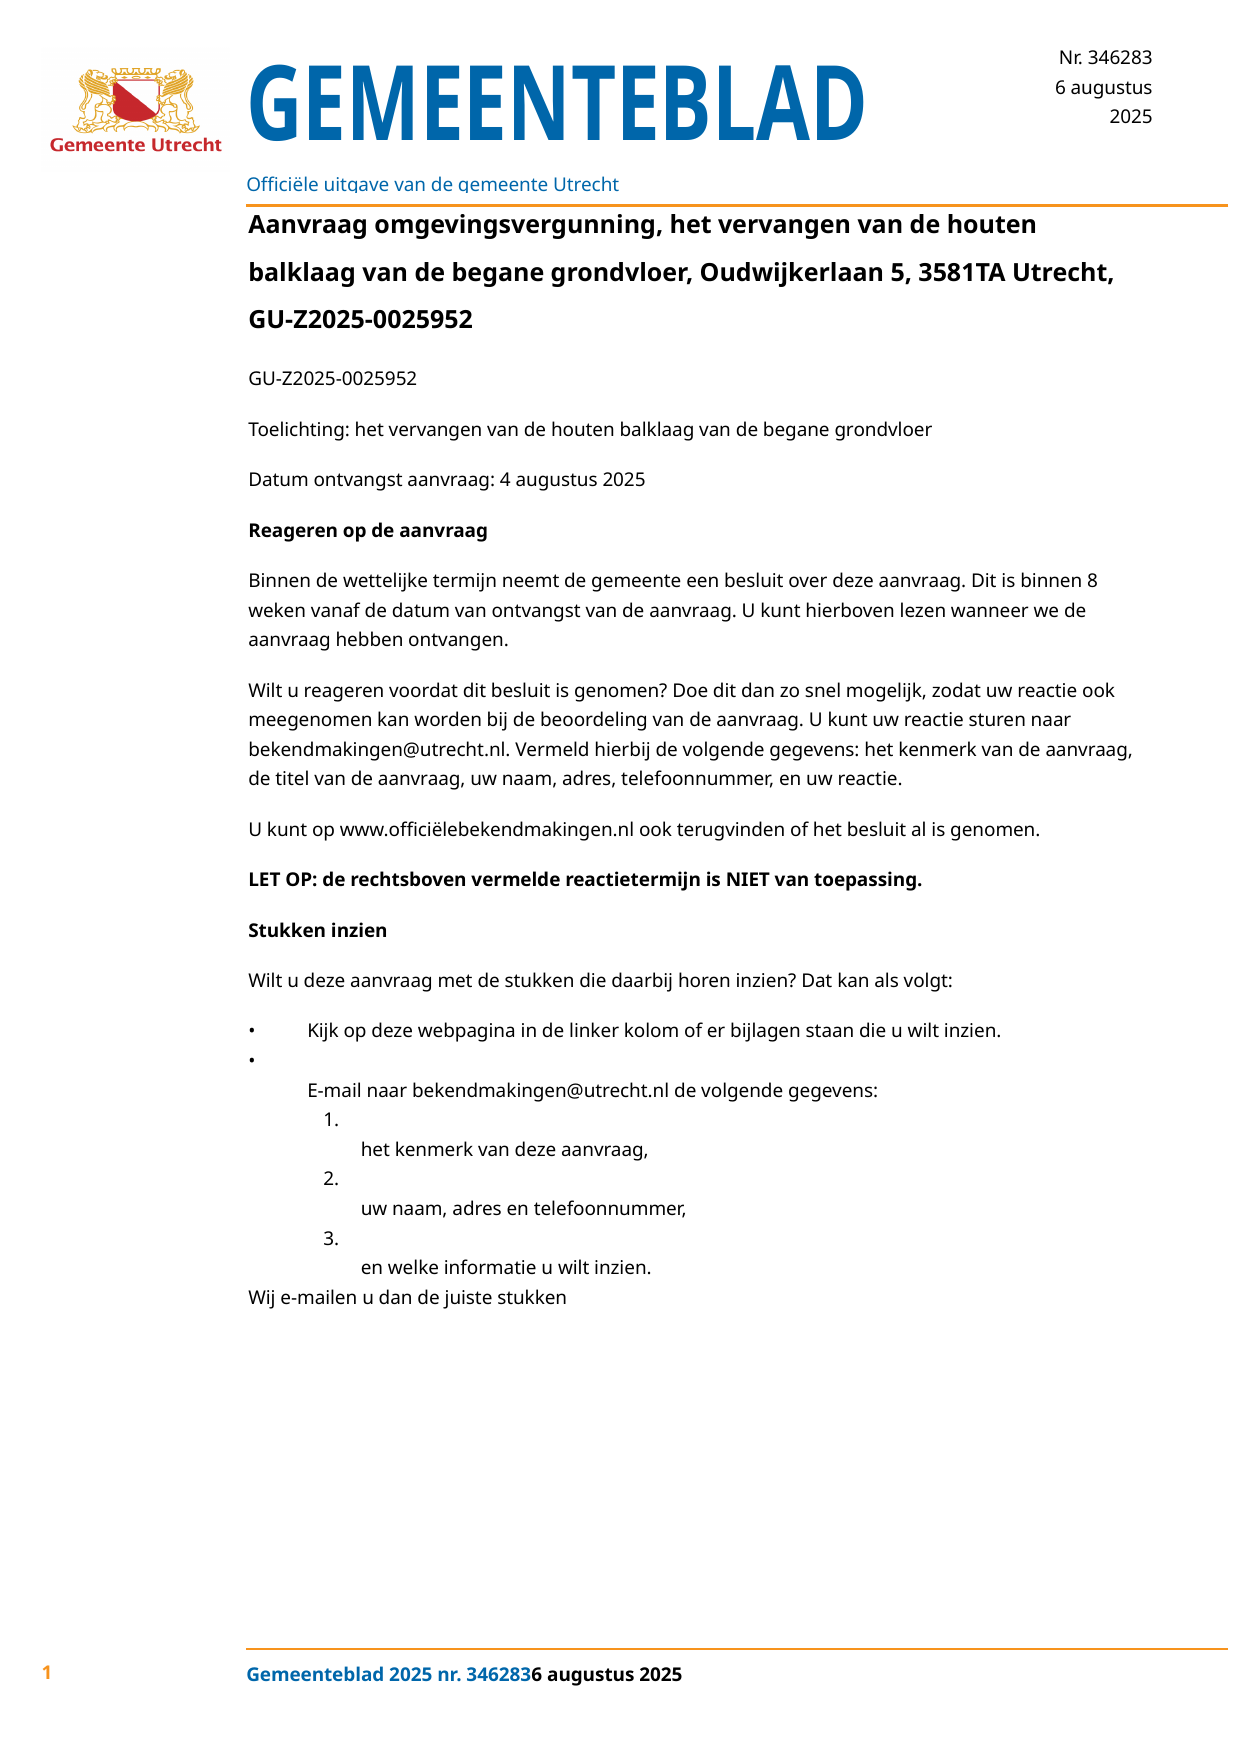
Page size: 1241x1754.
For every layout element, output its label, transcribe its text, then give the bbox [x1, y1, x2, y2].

list het kenmerk van deze aanvraag, [323, 1136, 1152, 1162]
picture [41, 47, 231, 172]
text Wilt u deze aanvraag met de stukken die daarbij horen inzien? Dat kan als volgt: [248, 967, 1152, 993]
list E-mail naar bekendmakingen@utrecht.nl de volgende gegevens: [248, 1077, 1152, 1102]
list uw naam, adres en telefoonnummer, [323, 1195, 1152, 1221]
text Datum ontvangst aanvraag: 4 augustus 2025 [248, 466, 1152, 492]
text Stukken inzien [248, 917, 1152, 942]
text Wilt u reageren voordat dit besluit is genomen? Doe dit dan zo snel mogelijk, zodat uw reactie ook meegenomen kan worden bij de beoordeling van de aanvraag. U kunt uw reactie sturen naar bekendmakingen@utrecht.nl. Vermeld hierbij de volgende gegevens: het kenmerk van de aanvraag, de titel van de aanvraag, uw naam, adres, telefoonnummer, en uw reactie. [248, 677, 1152, 791]
text Wij e-mailen u dan de juiste stukken [248, 1284, 1152, 1309]
text Aanvraag omgevingsvergunning, het vervangen van de houten balklaag van de begane grondvloer, Oudwijkerlaan 5, 3581TA Utrecht, GU-Z2025-0025952 [248, 207, 1152, 336]
text Binnen de wettelijke termijn neemt de gemeente een besluit over deze aanvraag. Dit is binnen 8 weken vanaf de datum van ontvangst van de aanvraag. U kunt hierboven lezen wanneer we de aanvraag hebben ontvangen. [248, 567, 1152, 652]
text Reageren op de aanvraag [248, 517, 1152, 542]
text Toelichting: het vervangen van de houten balklaag van de begane grondvloer [248, 416, 1152, 442]
list en welke informatie u wilt inzien. [323, 1254, 1152, 1280]
list Kijk op deze webpagina in de linker kolom of er bijlagen staan die u wilt inzien. [248, 1018, 1152, 1043]
text GU-Z2025-0025952 [248, 366, 1152, 391]
text LET OP: de rechtsboven vermelde reactietermijn is NIET van toepassing. [248, 866, 1152, 892]
text U kunt op www.officiëlebekendmakingen.nl ook terugvinden of het besluit al is genomen. [248, 816, 1152, 842]
